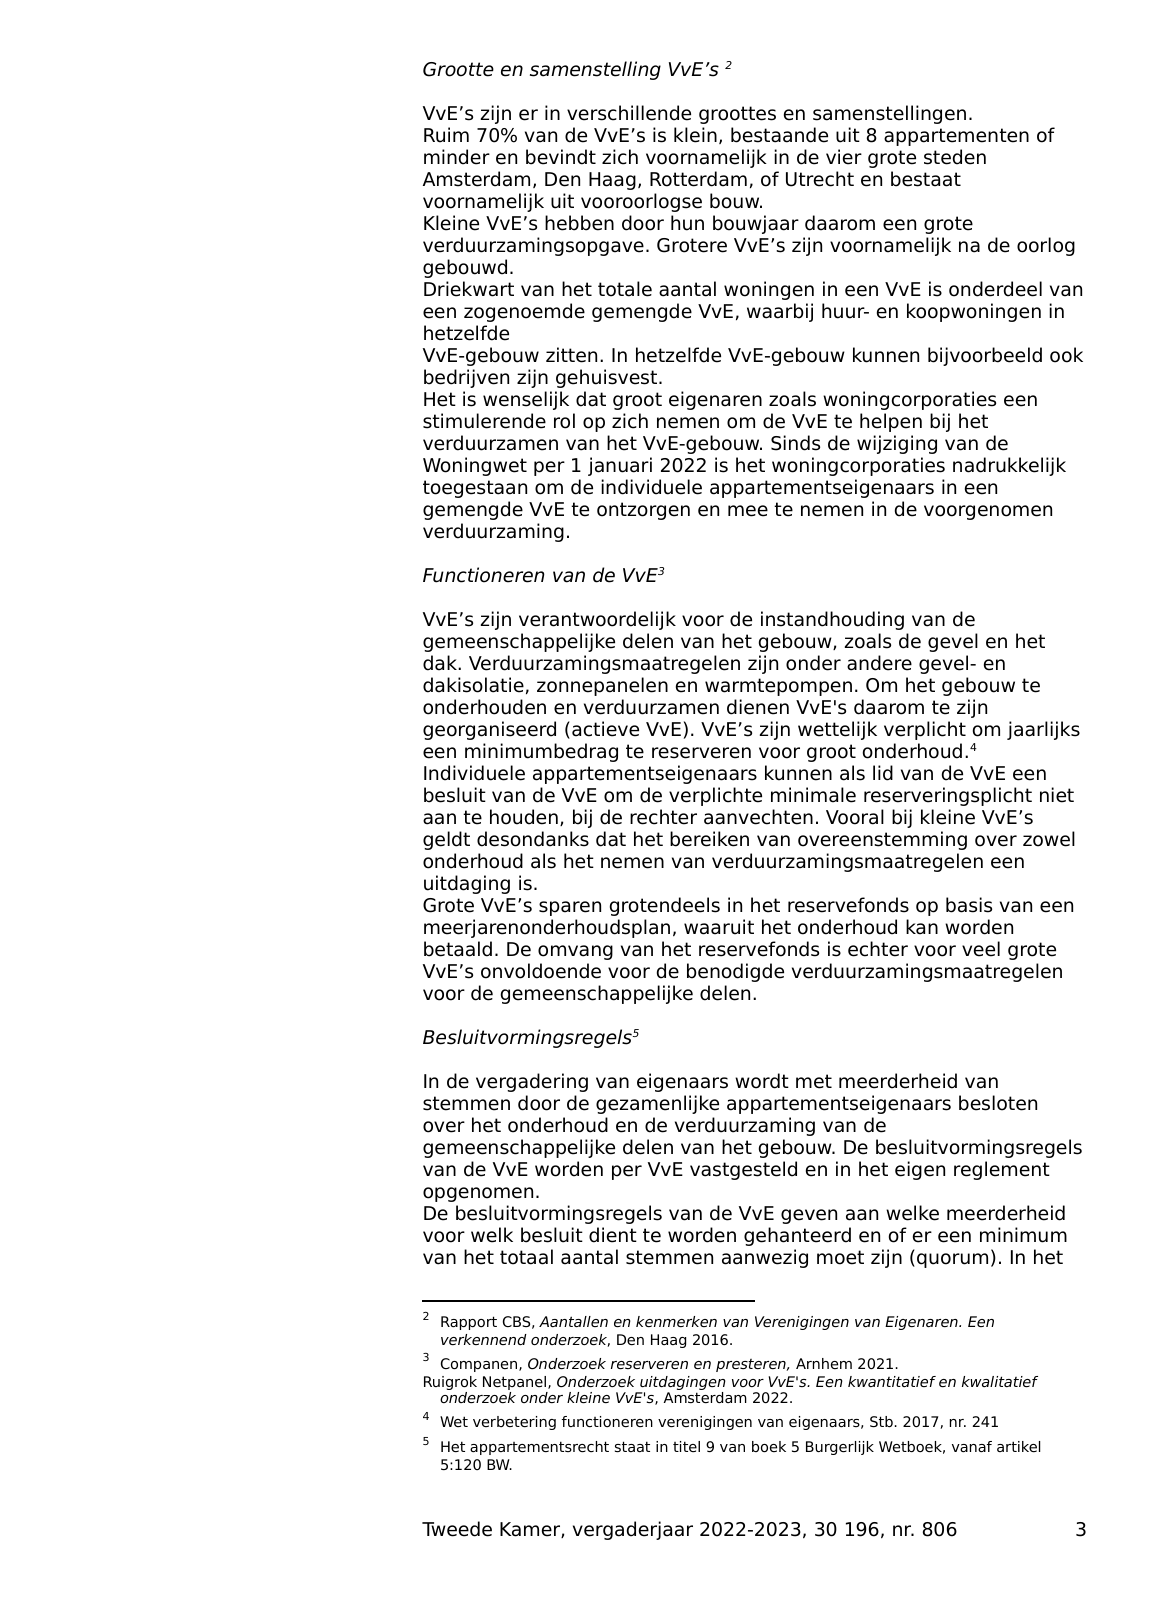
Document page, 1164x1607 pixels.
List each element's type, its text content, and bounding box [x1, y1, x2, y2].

text VvE’s zijn er in verschillende groottes en samenstellingen. [422, 103, 1087, 125]
text Driekwart van het totale aantal woningen in een VvE is onderdeel van een zogenoemde gemengde VvE, waarbij huur- en koopwoningen in hetzelfde [422, 279, 1087, 345]
text In de vergadering van eigenaars wordt met meerderheid van stemmen door de gezamenlijke appartementseigenaars besloten over het onderhoud en de verduurzaming van de gemeenschappelijke delen van het gebouw. De besluitvormingsregels van de VvE worden per VvE vastgesteld en in het eigen reglement opgenomen. [422, 1071, 1087, 1203]
subtitle Besluitvormingsregels [422, 1027, 1087, 1049]
text Het appartementsrecht staat in titel 9 van boek 5 Burgerlijk Wetboek, vanaf artikel 5:120 BW. [422, 1435, 1087, 1474]
text VvE-gebouw zitten. In hetzelfde VvE-gebouw kunnen bijvoorbeeld ook bedrijven zijn gehuisvest. [422, 345, 1087, 389]
text De besluitvormingsregels van de VvE geven aan welke meerderheid voor welk besluit dient te worden gehanteerd en of er een minimum van het totaal aantal stemmen aanwezig moet zijn (quorum). In het [422, 1203, 1087, 1269]
subtitle Functioneren van de VvE [422, 565, 1087, 587]
text VvE’s zijn verantwoordelijk voor de instandhouding van de gemeenschappelijke delen van het gebouw, zoals de gevel en het dak. Verduurzamingsmaatregelen zijn onder andere gevel- en dakisolatie, zonnepanelen en warmtepompen. Om het gebouw te onderhouden en verduurzamen dienen VvE's daarom te zijn georganiseerd (actieve VvE). VvE’s zijn wettelijk verplicht om jaarlijks een minimumbedrag te reserveren voor groot onderhoud. Individuele appartementseigenaars kunnen als lid van de VvE een besluit van de VvE om de verplichte minimale reserveringsplicht niet aan te houden, bij de rechter aanvechten. Vooral bij kleine VvE’s geldt desondanks dat het bereiken van overeenstemming over zowel onderhoud als het nemen van verduurzamingsmaatregelen een uitdaging is. [422, 609, 1087, 895]
subtitle Grootte en samenstelling VvE’s [422, 59, 1087, 81]
text Ruim 70% van de VvE’s is klein, bestaande uit 8 appartementen of minder en bevindt zich voornamelijk in de vier grote steden Amsterdam, Den Haag, Rotterdam, of Utrecht en bestaat voornamelijk uit vooroorlogse bouw. [422, 125, 1087, 213]
text Grote VvE’s sparen grotendeels in het reservefonds op basis van een meerjarenonderhoudsplan, waaruit het onderhoud kan worden betaald. De omvang van het reservefonds is echter voor veel grote VvE’s onvoldoende voor de benodigde verduurzamingsmaatregelen voor de gemeenschappelijke delen. [422, 895, 1087, 1005]
text Het is wenselijk dat groot eigenaren zoals woningcorporaties een stimulerende rol op zich nemen om de VvE te helpen bij het verduurzamen van het VvE-gebouw. Sinds de wijziging van de Woningwet per 1 januari 2022 is het woningcorporaties nadrukkelijk toegestaan om de individuele appartementseigenaars in een gemengde VvE te ontzorgen en mee te nemen in de voorgenomen verduurzaming. [422, 389, 1087, 543]
text Rapport CBS, Aantallen en kenmerken van Verenigingen van Eigenaren. Een verkennend onderzoek, Den Haag 2016. [422, 1310, 1087, 1349]
text Companen, Onderzoek reserveren en presteren, Arnhem 2021. [422, 1352, 1087, 1374]
text Kleine VvE’s hebben door hun bouwjaar daarom een grote verduurzamingsopgave. Grotere VvE’s zijn voornamelijk na de oorlog gebouwd. [422, 213, 1087, 279]
text Ruigrok Netpanel, Onderzoek uitdagingen voor VvE's. Een kwantitatief en kwalitatief onderzoek onder kleine VvE's, Amsterdam 2022. [422, 1374, 1087, 1407]
text Wet verbetering functioneren verenigingen van eigenaars, Stb. 2017, nr. 241 [422, 1410, 1087, 1432]
